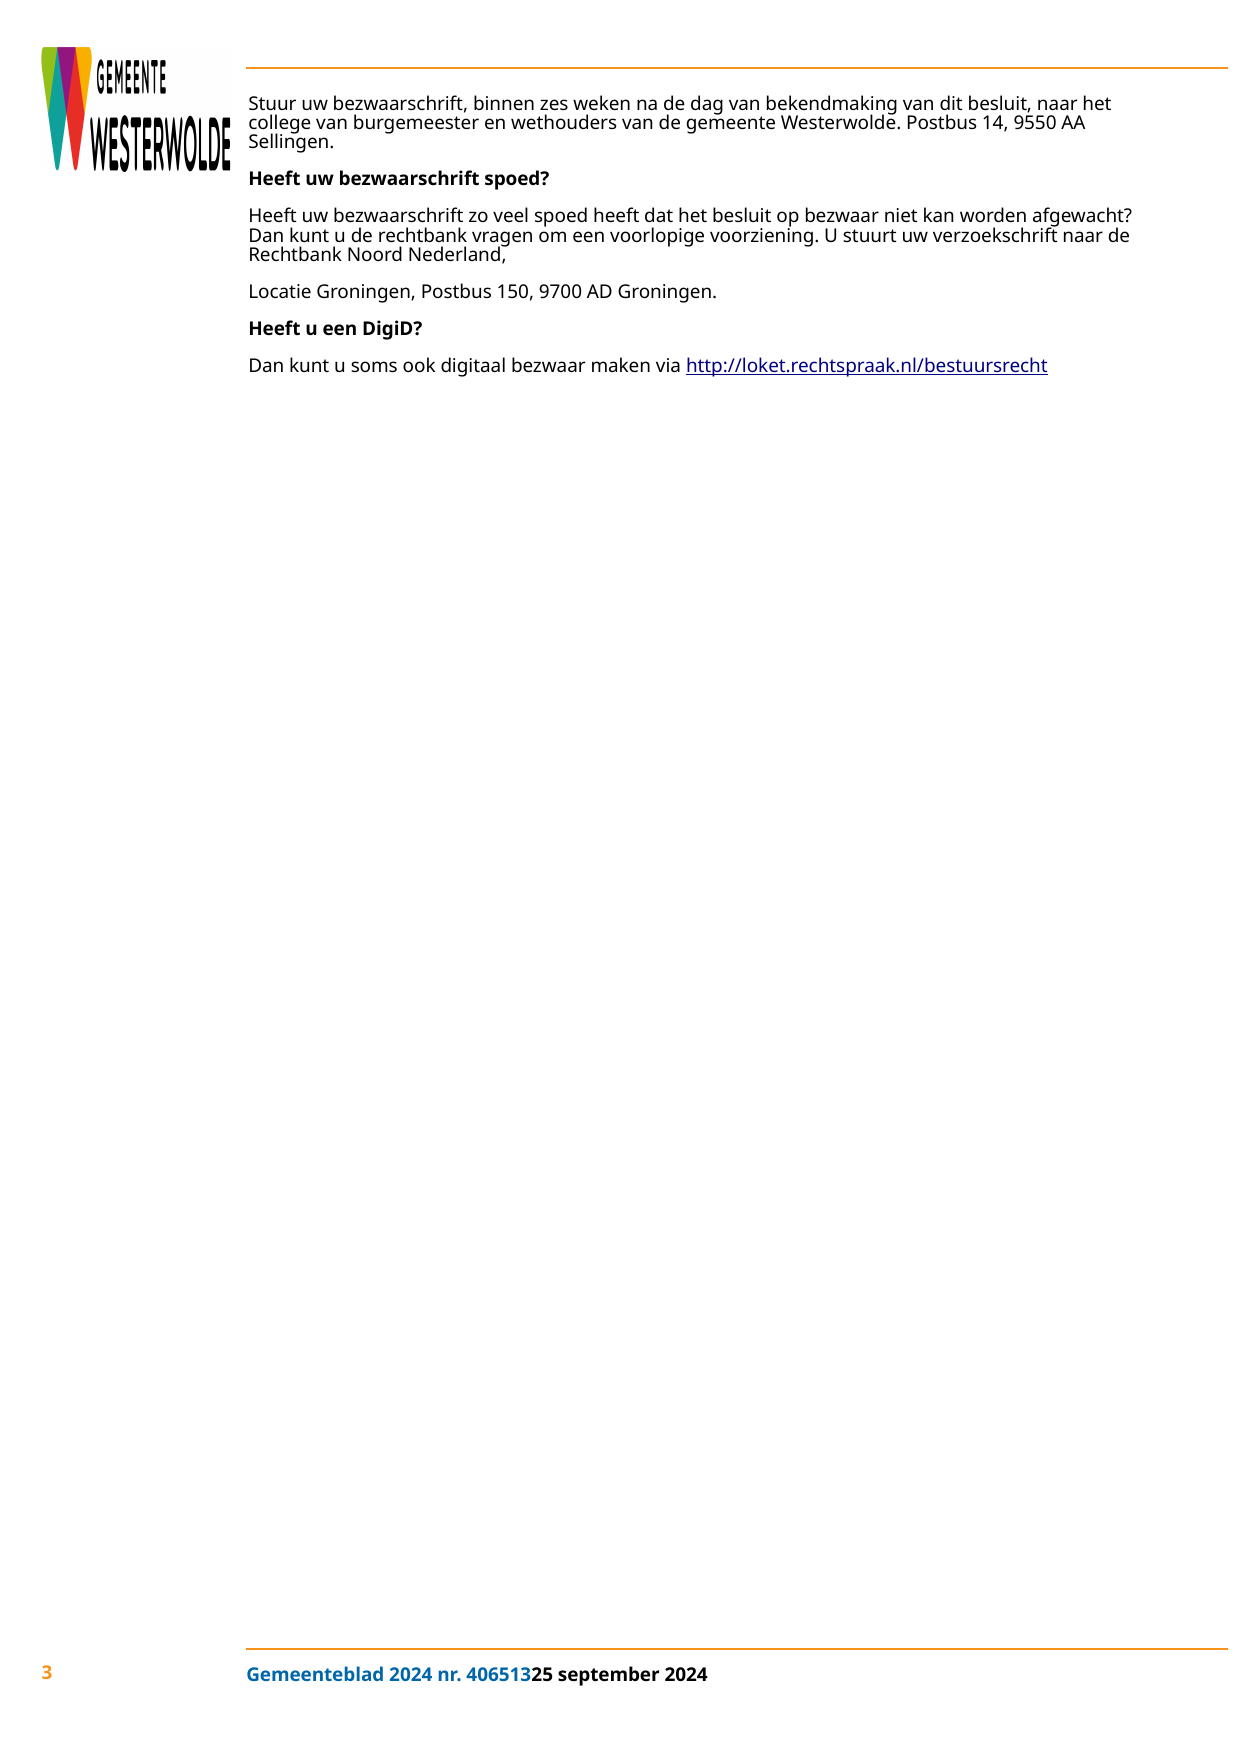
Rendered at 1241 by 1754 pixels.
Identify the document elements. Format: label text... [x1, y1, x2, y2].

text Heeft u een DigiD? [248, 320, 1152, 339]
text Dan kunt u soms ook digitaal bezwaar maken via http://loket.rechtspraak.nl/bestuursrecht [248, 357, 1152, 376]
text Locatie Groningen, Postbus 150, 9700 AD Groningen. [248, 283, 1152, 302]
picture [41, 47, 231, 172]
text Heeft uw bezwaarschrift spoed? [248, 170, 1152, 189]
text Heeft uw bezwaarschrift zo veel spoed heeft dat het besluit op bezwaar niet kan worden afgewacht? Dan kunt u de rechtbank vragen om een voorlopige voorziening. U stuurt uw verzoekschrift naar de Rechtbank Noord Nederland, [248, 207, 1152, 265]
text Stuur uw bezwaarschrift, binnen zes weken na de dag van bekendmaking van dit besluit, naar het college van burgemeester en wethouders van de gemeente Westerwolde. Postbus 14, 9550 AA Sellingen. [248, 95, 1152, 153]
